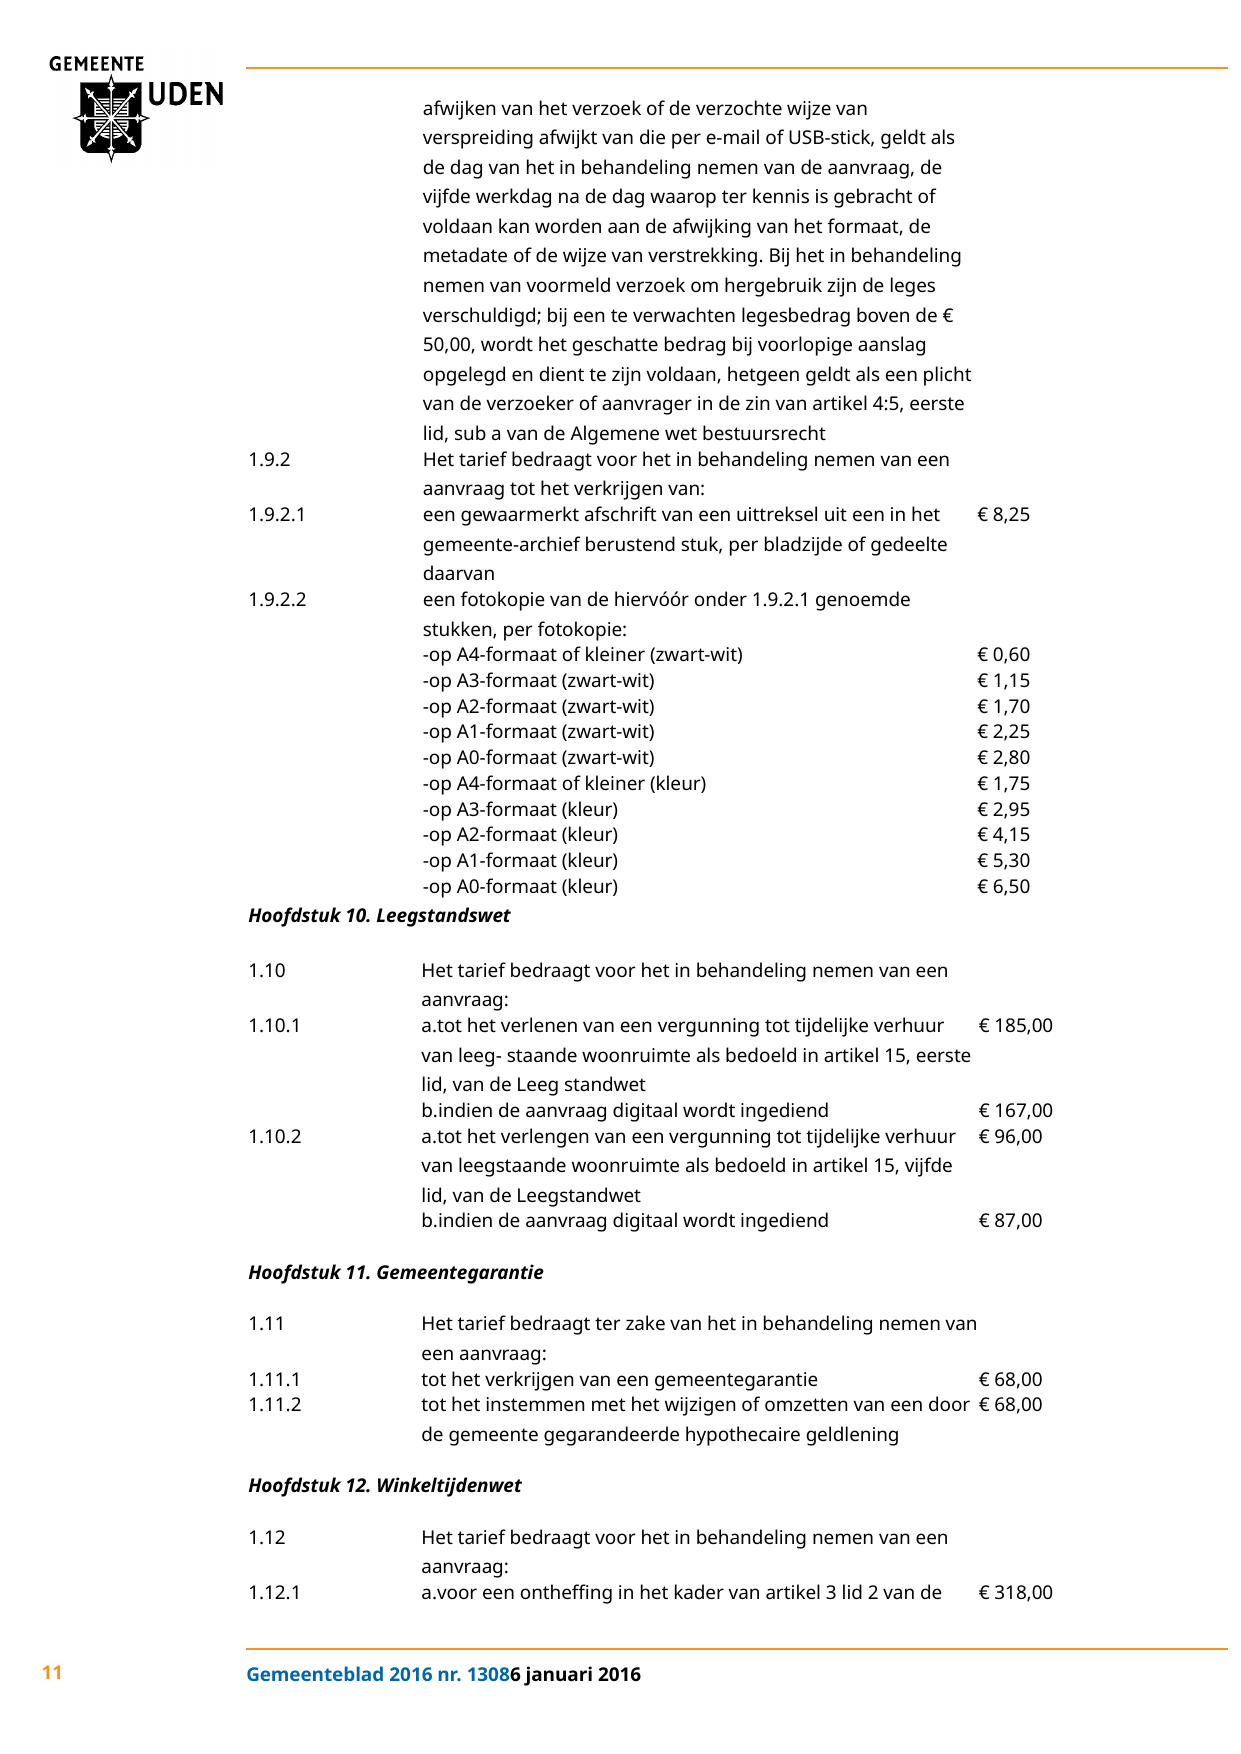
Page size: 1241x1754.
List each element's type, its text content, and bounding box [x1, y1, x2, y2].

table_cell € 1,70 [977, 693, 1152, 719]
table_cell [248, 667, 423, 693]
table_header [979, 957, 1152, 1012]
table_cell € 2,95 [977, 796, 1152, 822]
table_cell [248, 641, 423, 667]
table_cell [248, 719, 423, 744]
table_cell [977, 446, 1152, 501]
table_cell b.indien de aanvraag digitaal wordt ingediend [421, 1208, 978, 1233]
table_cell € 185,00 [979, 1012, 1152, 1097]
table_cell € 2,25 [977, 719, 1152, 744]
table_cell Hoofdstuk 12. Winkeltijdenwet [248, 1473, 1152, 1498]
table_cell € 96,00 [979, 1123, 1152, 1208]
table_cell [248, 1097, 421, 1123]
table_cell -op A3-formaat (kleur) [423, 796, 977, 822]
table_cell [979, 1234, 1152, 1259]
table_cell -op A4-formaat of kleiner (zwart-wit) [423, 641, 977, 667]
table_cell b.indien de aanvraag digitaal wordt ingediend [421, 1097, 978, 1123]
table_cell € 1,75 [977, 770, 1152, 796]
table_header Hoofdstuk 10. Leegstandswet [248, 902, 1152, 928]
table_header Het tarief bedraagt voor het in behandeling nemen van een aanvraag: [421, 957, 978, 1012]
table_cell afwijken van het verzoek of de verzochte wijze van verspreiding afwijkt van die per e-mail of USB-stick, geldt als de dag van het in behandeling nemen van de aanvraag, de vijfde werkdag na de dag waarop ter kennis is gebracht of voldaan kan worden aan de afwijking van het formaat, de metadate of de wijze van verstrekking. Bij het in behandeling nemen van voormeld verzoek om hergebruik zijn de leges verschuldigd; bij een te verwachten legesbedrag boven de € 50,00, wordt het geschatte bedrag bij voorlopige aanslag opgelegd en dient te zijn voldaan, hetgeen geldt als een plicht van de verzoeker of aanvrager in de zin van artikel 4:5, eerste lid, sub a van de Algemene wet bestuursrecht [423, 95, 977, 446]
table_cell [248, 744, 423, 770]
table_cell Hoofdstuk 11. Gemeentegarantie [248, 1259, 1152, 1285]
table_cell [248, 1499, 421, 1524]
table_cell 1.10.1 [248, 1012, 421, 1097]
table_cell [248, 928, 421, 953]
table_cell Het tarief bedraagt ter zake van het in behandeling nemen van een aanvraag: [421, 1311, 978, 1366]
table_cell € 5,30 [977, 847, 1152, 873]
table_cell € 167,00 [979, 1097, 1152, 1123]
table_cell [979, 928, 1152, 953]
table_cell 1.9.2 [248, 446, 423, 501]
table_cell [248, 770, 423, 796]
table_cell Het tarief bedraagt voor het in behandeling nemen van een aanvraag tot het verkrijgen van: [423, 446, 977, 501]
table_cell [248, 822, 423, 847]
table_cell 1.11.1 [248, 1366, 421, 1392]
table_cell [421, 1285, 978, 1311]
table_cell € 68,00 [979, 1366, 1152, 1392]
table_cell -op A3-formaat (zwart-wit) [423, 667, 977, 693]
table_cell [248, 1447, 421, 1473]
table_cell € 6,50 [977, 873, 1152, 899]
table_cell [248, 873, 423, 899]
table_cell [979, 1524, 1152, 1579]
table_cell [979, 1447, 1152, 1473]
table_cell 1.12 [248, 1524, 421, 1579]
table_cell 1.12.1 [248, 1580, 421, 1605]
table_cell € 1,15 [977, 667, 1152, 693]
table_cell 1.11 [248, 1311, 421, 1366]
table_cell -op A2-formaat (zwart-wit) [423, 693, 977, 719]
table_cell Het tarief bedraagt voor het in behandeling nemen van een aanvraag: [421, 1524, 978, 1579]
table_cell -op A1-formaat (zwart-wit) [423, 719, 977, 744]
table_cell [248, 693, 423, 719]
table_cell € 2,80 [977, 744, 1152, 770]
table_cell [421, 1234, 978, 1259]
table_cell tot het verkrijgen van een gemeentegarantie [421, 1366, 978, 1392]
table_cell € 4,15 [977, 822, 1152, 847]
table_cell € 318,00 [979, 1580, 1152, 1605]
table_cell [421, 928, 978, 953]
table_cell [248, 847, 423, 873]
table_cell [421, 1447, 978, 1473]
table_cell € 8,25 [977, 501, 1152, 586]
table_cell -op A2-formaat (kleur) [423, 822, 977, 847]
table_cell [421, 1499, 978, 1524]
table_cell -op A1-formaat (kleur) [423, 847, 977, 873]
table_cell 1.11.2 [248, 1392, 421, 1447]
table_cell a.voor een ontheffing in het kader van artikel 3 lid 2 van de [421, 1580, 978, 1605]
table_cell [979, 1311, 1152, 1366]
table_header 1.10 [248, 957, 421, 1012]
table_cell € 68,00 [979, 1392, 1152, 1447]
table_cell € 0,60 [977, 641, 1152, 667]
table_cell [979, 1499, 1152, 1524]
table_cell [248, 1285, 421, 1311]
table_cell [248, 796, 423, 822]
table_cell [248, 1234, 421, 1259]
table_cell een gewaarmerkt afschrift van een uittreksel uit een in het gemeente-archief berustend stuk, per bladzijde of gedeelte daarvan [423, 501, 977, 586]
table_cell -op A4-formaat of kleiner (kleur) [423, 770, 977, 796]
table_cell 1.9.2.1 [248, 501, 423, 586]
picture [41, 47, 231, 172]
table_cell 1.9.2.2 [248, 586, 423, 641]
table_cell tot het instemmen met het wijzigen of omzetten van een door de gemeente gegarandeerde hypothecaire geldlening [421, 1392, 978, 1447]
table_cell [977, 586, 1152, 641]
table_cell -op A0-formaat (kleur) [423, 873, 977, 899]
table_cell € 87,00 [979, 1208, 1152, 1233]
table_cell een fotokopie van de hiervóór onder 1.9.2.1 genoemde stukken, per fotokopie: [423, 586, 977, 641]
table_cell -op A0-formaat (zwart-wit) [423, 744, 977, 770]
table_cell [248, 95, 423, 446]
table_cell a.tot het verlenen van een vergunning tot tijdelijke verhuur van leeg- staande woonruimte als bedoeld in artikel 15, eerste lid, van de Leeg standwet [421, 1012, 978, 1097]
table_cell a.tot het verlengen van een vergunning tot tijdelijke verhuur van leegstaande woonruimte als bedoeld in artikel 15, vijfde lid, van de Leegstandwet [421, 1123, 978, 1208]
table_cell 1.10.2 [248, 1123, 421, 1208]
table_cell [979, 1285, 1152, 1311]
table_cell [248, 1208, 421, 1233]
table_cell [977, 95, 1152, 446]
